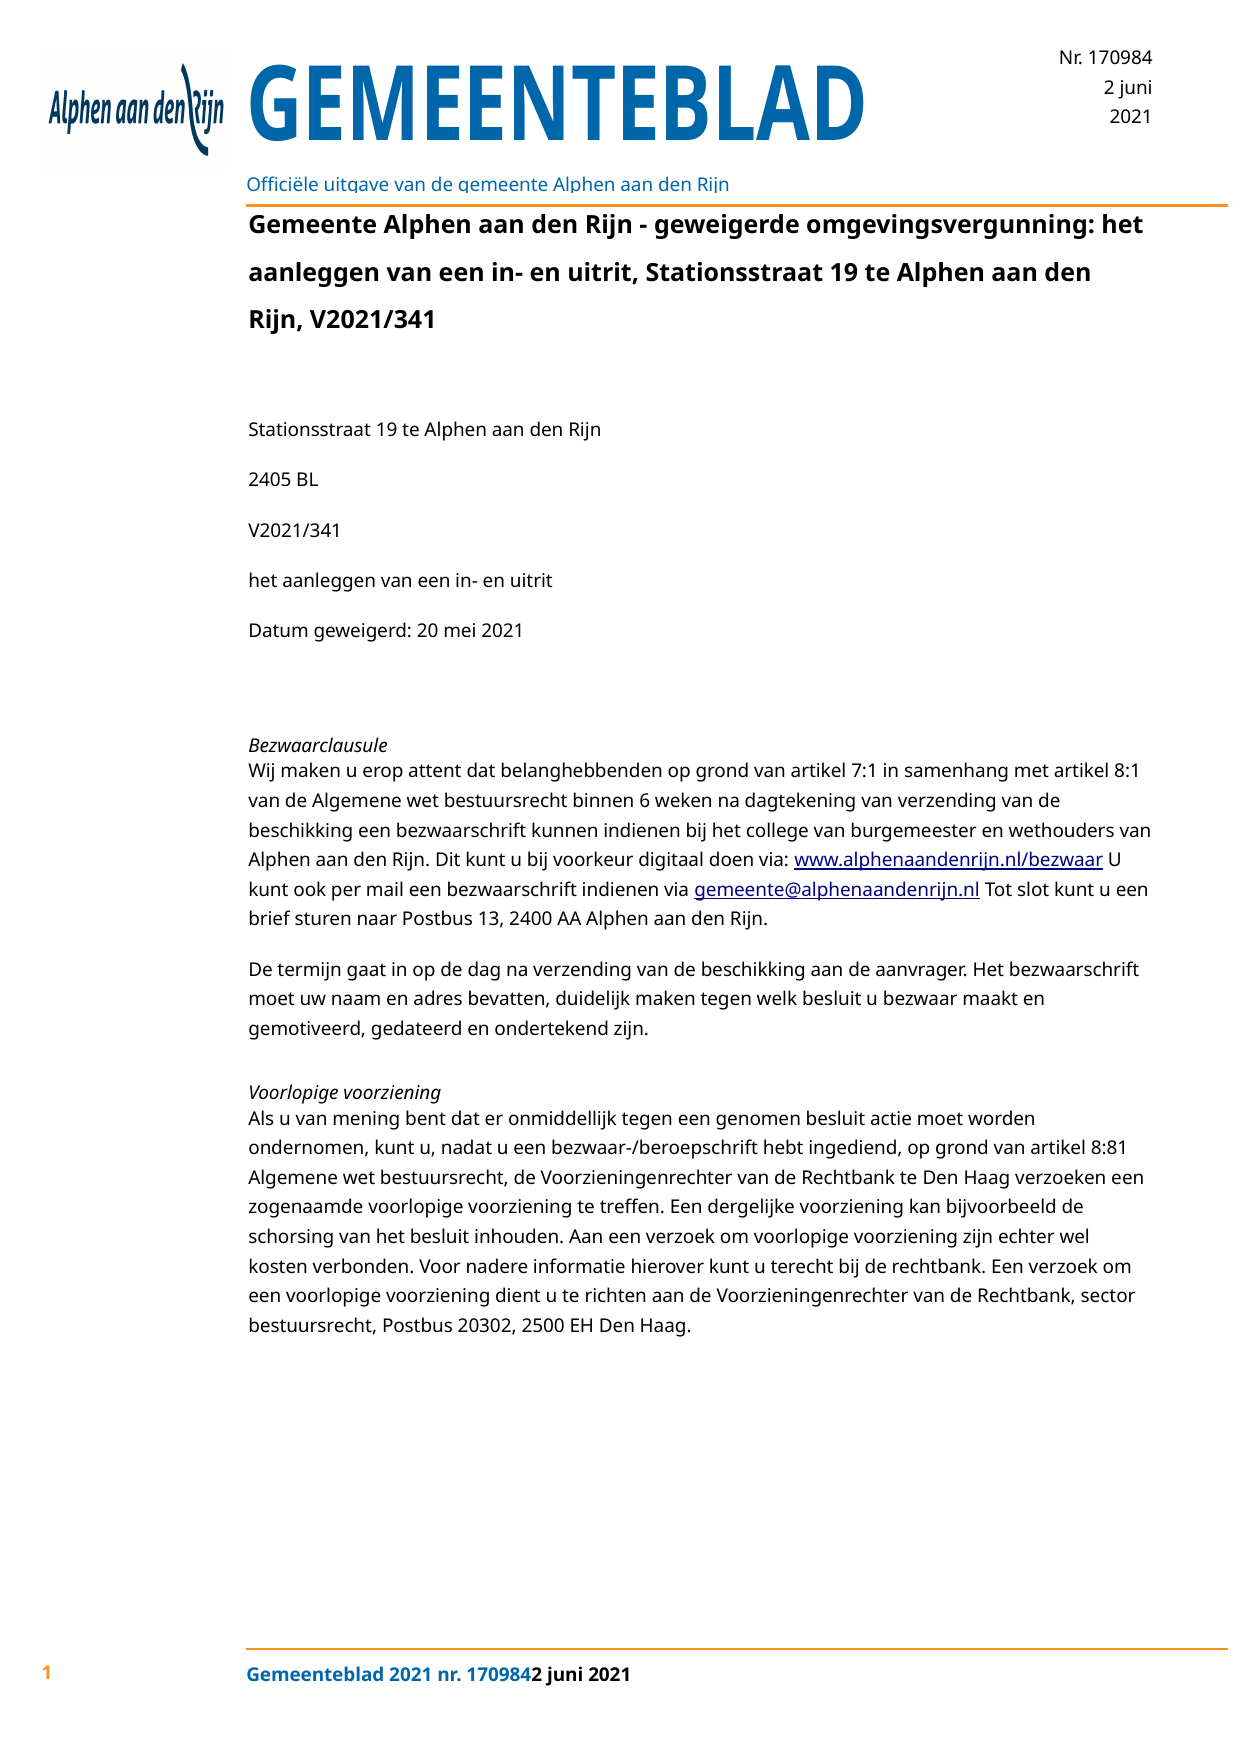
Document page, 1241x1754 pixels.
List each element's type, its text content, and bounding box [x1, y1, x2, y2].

text Gemeente Alphen aan den Rijn - geweigerde omgevingsvergunning: het aanleggen van een in- en uitrit, Stationsstraat 19 te Alphen aan den Rijn, V2021/341 [248, 207, 1152, 336]
text Voorlopige voorziening [248, 1079, 1152, 1105]
text Stationsstraat 19 te Alphen aan den Rijn [248, 416, 1152, 442]
picture [41, 47, 231, 172]
text V2021/341 [248, 517, 1152, 542]
text Wij maken u erop attent dat belanghebbenden op grond van artikel 7:1 in samenhang met artikel 8:1 van de Algemene wet bestuursrecht binnen 6 weken na dagtekening van verzending van de beschikking een bezwaarschrift kunnen indienen bij het college van burgemeester en wethouders van Alphen aan den Rijn. Dit kunt u bij voorkeur digitaal doen via: www.alphenaandenrijn.nl/bezwaar U kunt ook per mail een bezwaarschrift indienen via gemeente@alphenaandenrijn.nl Tot slot kunt u een brief sturen naar Postbus 13, 2400 AA Alphen aan den Rijn. [248, 758, 1152, 931]
text Bezwaarclausule [248, 732, 1152, 758]
text 2405 BL [248, 466, 1152, 492]
text De termijn gaat in op de dag na verzending van de beschikking aan de aanvrager. Het bezwaarschrift moet uw naam en adres bevatten, duidelijk maken tegen welk besluit u bezwaar maakt en gemotiveerd, gedateerd en ondertekend zijn. [248, 956, 1152, 1041]
text Als u van mening bent dat er onmiddellijk tegen een genomen besluit actie moet worden ondernomen, kunt u, nadat u een bezwaar-/beroepschrift hebt ingediend, op grond van artikel 8:81 Algemene wet bestuursrecht, de Voorzieningenrechter van de Rechtbank te Den Haag verzoeken een zogenaamde voorlopige voorziening te treffen. Een dergelijke voorziening kan bijvoorbeeld de schorsing van het besluit inhouden. Aan een verzoek om voorlopige voorziening zijn echter wel kosten verbonden. Voor nadere informatie hierover kunt u terecht bij de rechtbank. Een verzoek om een voorlopige voorziening dient u te richten aan de Voorzieningenrechter van de Rechtbank, sector bestuursrecht, Postbus 20302, 2500 EH Den Haag. [248, 1105, 1152, 1338]
text het aanleggen van een in- en uitrit [248, 567, 1152, 593]
text Datum geweigerd: 20 mei 2021 [248, 618, 1152, 643]
